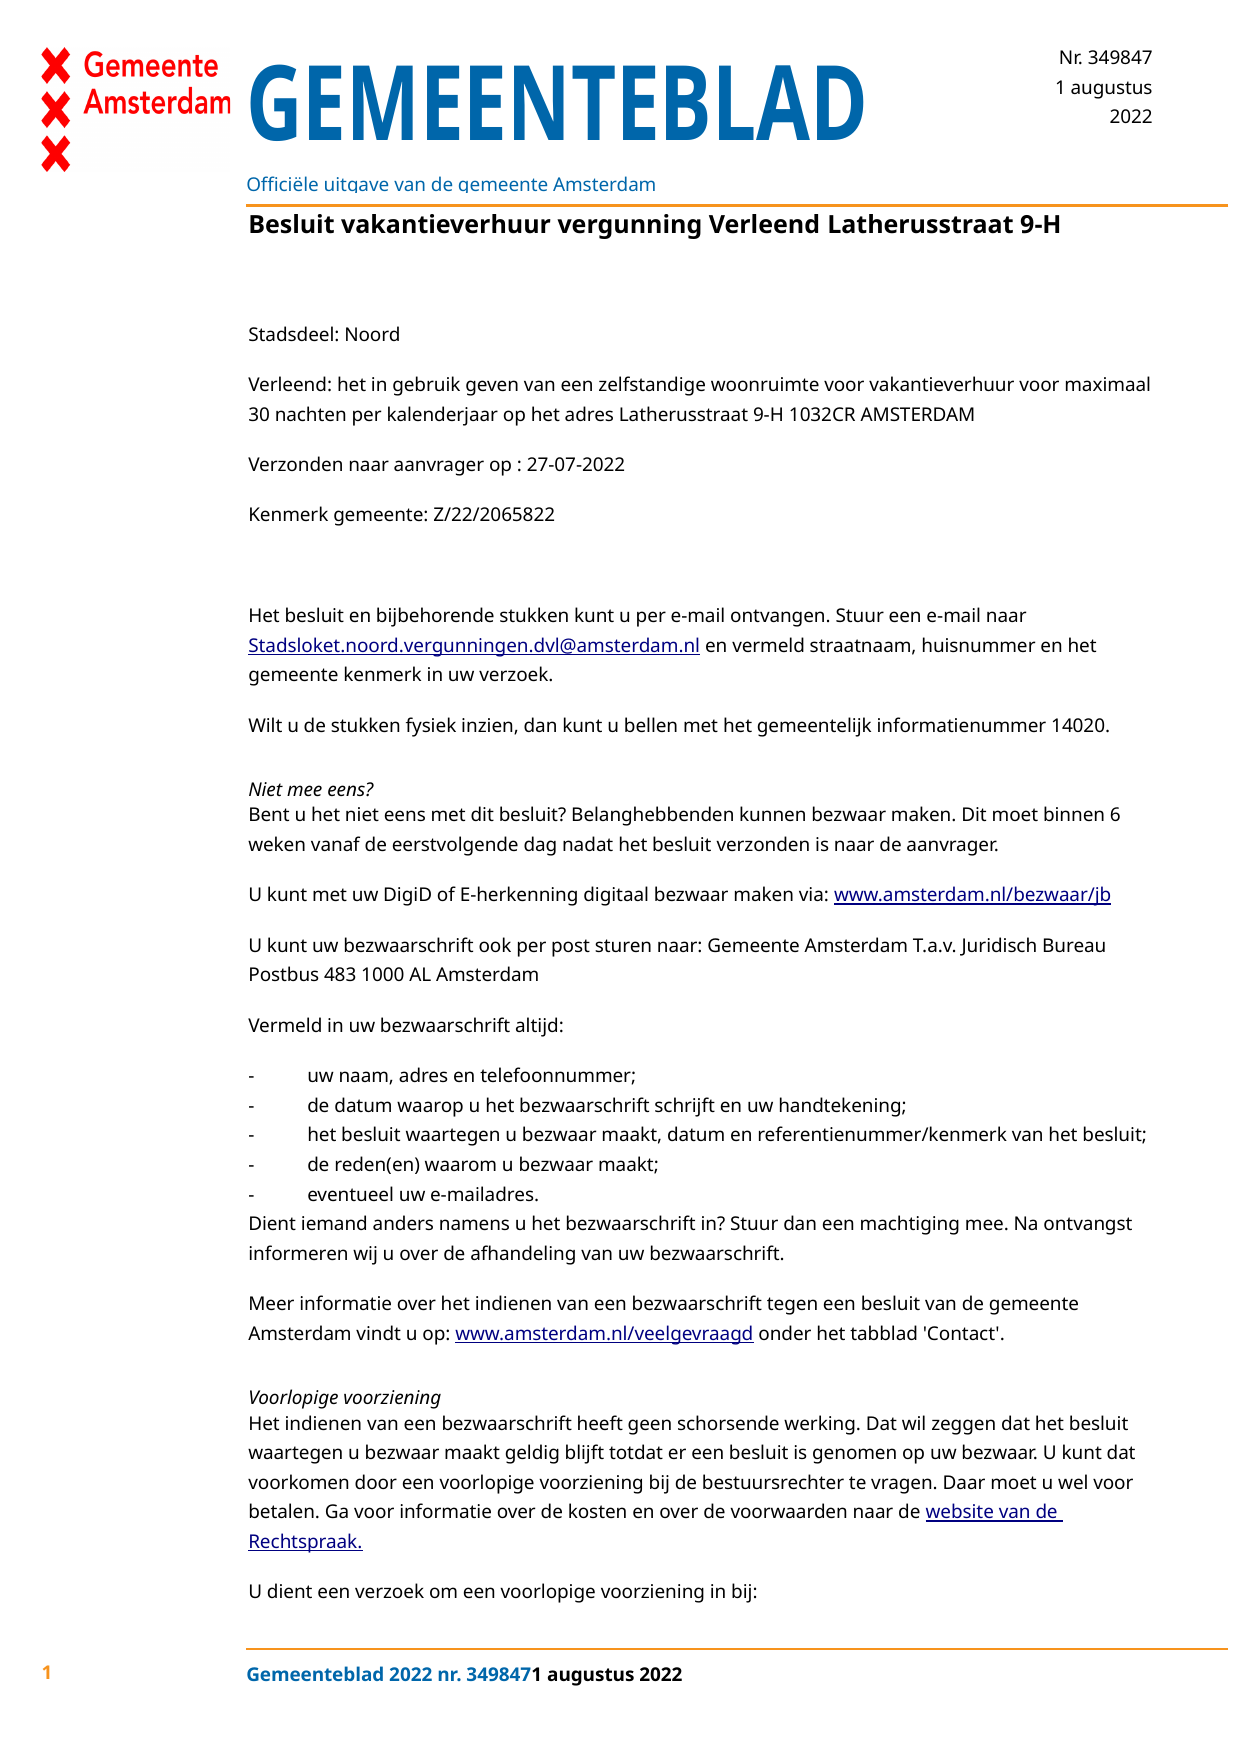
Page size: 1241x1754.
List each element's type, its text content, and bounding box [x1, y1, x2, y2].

picture [41, 47, 231, 172]
text Dient iemand anders namens u het bezwaarschrift in? Stuur dan een machtiging mee. Na ontvangst informeren wij u over de afhandeling van uw bezwaarschrift. [248, 1210, 1152, 1266]
text Besluit vakantieverhuur vergunning Verleend Latherusstraat 9-H [248, 207, 1152, 241]
list de datum waarop u het bezwaarschrift schrijft en uw handtekening; [248, 1092, 1152, 1118]
list eventueel uw e-mailadres. [248, 1181, 1152, 1207]
text U kunt met uw DigiD of E-herkenning digitaal bezwaar maken via: www.amsterdam.nl/bezwaar/jb [248, 882, 1152, 907]
list de reden(en) waarom u bezwaar maakt; [248, 1151, 1152, 1177]
text Vermeld in uw bezwaarschrift altijd: [248, 1012, 1152, 1038]
text Het indienen van een bezwaarschrift heeft geen schorsende werking. Dat wil zeggen dat het besluit waartegen u bezwaar maakt geldig blijft totdat er een besluit is genomen op uw bezwaar. U kunt dat voorkomen door een voorlopige voorziening bij de bestuursrechter te vragen. Daar moet u wel voor betalen. Ga voor informatie over de kosten en over de voorwaarden naar de website van de Rechtspraak. [248, 1410, 1152, 1554]
text Stadsdeel: Noord [248, 321, 1152, 346]
list uw naam, adres en telefoonnummer; [248, 1062, 1152, 1088]
text Niet mee eens? [248, 776, 1152, 802]
text Verzonden naar aanvrager op : 27-07-2022 [248, 451, 1152, 477]
text Bent u het niet eens met dit besluit? Belanghebbenden kunnen bezwaar maken. Dit moet binnen 6 weken vanaf de eerstvolgende dag nadat het besluit verzonden is naar de aanvrager. [248, 802, 1152, 857]
text Wilt u de stukken fysiek inzien, dan kunt u bellen met het gemeentelijk informatienummer 14020. [248, 712, 1152, 738]
text Het besluit en bijbehorende stukken kunt u per e-mail ontvangen. Stuur een e-mail naar Stadsloket.noord.vergunningen.dvl@amsterdam.nl en vermeld straatnaam, huisnummer en het gemeente kenmerk in uw verzoek. [248, 602, 1152, 687]
text Meer informatie over het indienen van een bezwaarschrift tegen een besluit van de gemeente Amsterdam vindt u op: www.amsterdam.nl/veelgevraagd onder het tabblad 'Contact'. [248, 1290, 1152, 1346]
list het besluit waartegen u bezwaar maakt, datum en referentienummer/kenmerk van het besluit; [248, 1122, 1152, 1147]
text Voorlopige voorziening [248, 1384, 1152, 1410]
text U dient een verzoek om een voorlopige voorziening in bij: [248, 1578, 1152, 1604]
text Verleend: het in gebruik geven van een zelfstandige woonruimte voor vakantieverhuur voor maximaal 30 nachten per kalenderjaar op het adres Latherusstraat 9-H 1032CR AMSTERDAM [248, 371, 1152, 426]
text Kenmerk gemeente: Z/22/2065822 [248, 502, 1152, 527]
text U kunt uw bezwaarschrift ook per post sturen naar: Gemeente Amsterdam T.a.v. Juridisch Bureau Postbus 483 1000 AL Amsterdam [248, 932, 1152, 987]
